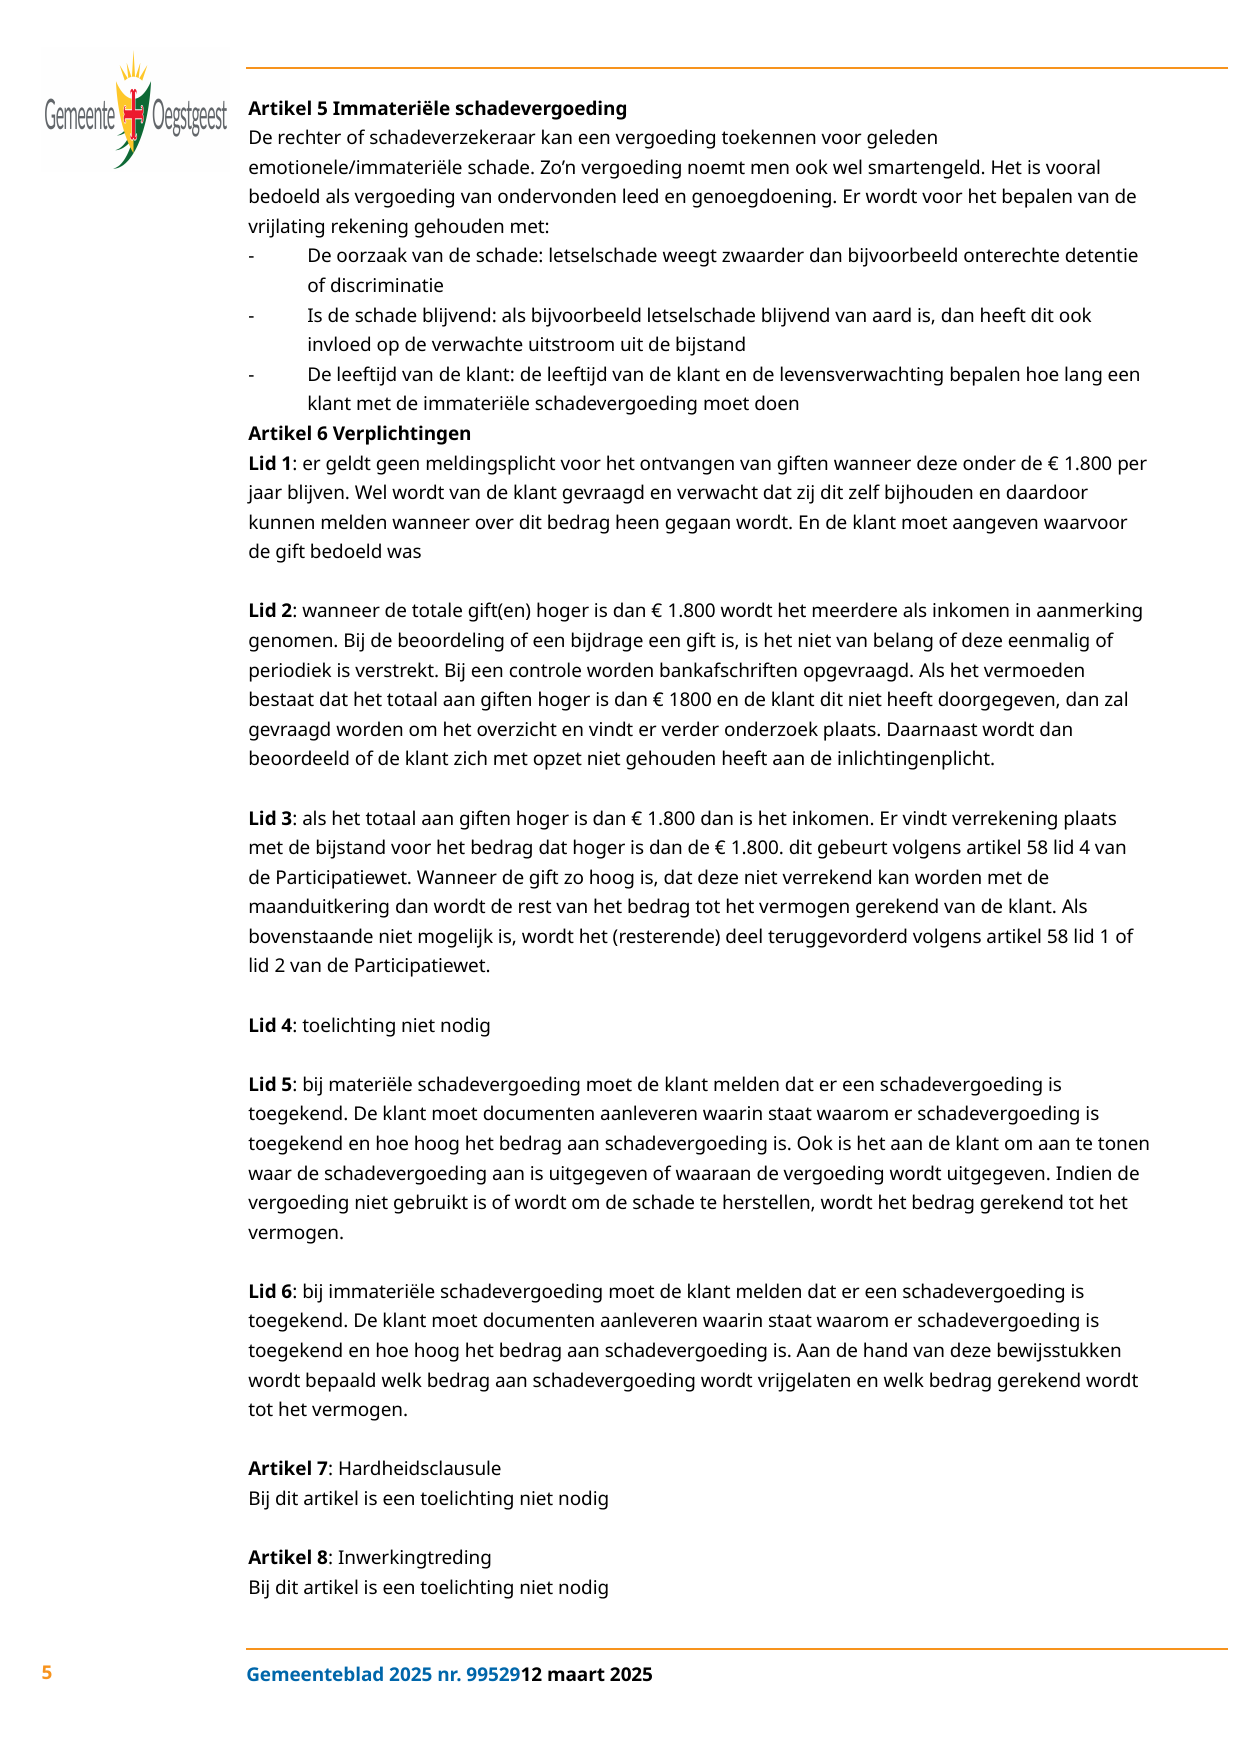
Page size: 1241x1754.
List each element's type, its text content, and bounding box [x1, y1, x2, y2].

text Artikel 8: Inwerkingtreding [248, 1544, 1152, 1570]
text Lid 3: als het totaal aan giften hoger is dan € 1.800 dan is het inkomen. Er vindt verrekening plaats met de bijstand voor het bedrag dat hoger is dan de € 1.800. dit gebeurt volgens artikel 58 lid 4 van de Participatiewet. Wanneer de gift zo hoog is, dat deze niet verrekend kan worden met de maanduitkering dan wordt de rest van het bedrag tot het vermogen gerekend van de klant. Als bovenstaande niet mogelijk is, wordt het (resterende) deel teruggevorderd volgens artikel 58 lid 1 of lid 2 van de Participatiewet. [248, 805, 1152, 978]
list De leeftijd van de klant: de leeftijd van de klant en de levensverwachting bepalen hoe lang een klant met de immateriële schadevergoeding moet doen [248, 361, 1152, 416]
text Lid 1: er geldt geen meldingsplicht voor het ontvangen van giften wanneer deze onder de € 1.800 per jaar blijven. Wel wordt van de klant gevraagd en verwacht dat zij dit zelf bijhouden en daardoor kunnen melden wanneer over dit bedrag heen gegaan wordt. En de klant moet aangeven waarvoor de gift bedoeld was [248, 450, 1152, 564]
text Lid 4: toelichting niet nodig [248, 1012, 1152, 1038]
text Bij dit artikel is een toelichting niet nodig [248, 1485, 1152, 1511]
text Bij dit artikel is een toelichting niet nodig [248, 1574, 1152, 1600]
text Artikel 5 Immateriële schadevergoeding [248, 95, 1152, 121]
text De rechter of schadeverzekeraar kan een vergoeding toekennen voor geleden emotionele/immateriële schade. Zo’n vergoeding noemt men ook wel smartengeld. Het is vooral bedoeld als vergoeding van ondervonden leed en genoegdoening. Er wordt voor het bepalen van de vrijlating rekening gehouden met: [248, 124, 1152, 239]
text Artikel 7: Hardheidsclausule [248, 1456, 1152, 1481]
list De oorzaak van de schade: letselschade weegt zwaarder dan bijvoorbeeld onterechte detentie of discriminatie [248, 243, 1152, 298]
picture [41, 47, 231, 172]
list Is de schade blijvend: als bijvoorbeeld letselschade blijvend van aard is, dan heeft dit ook invloed op de verwachte uitstroom uit de bijstand [248, 302, 1152, 357]
text Lid 2: wanneer de totale gift(en) hoger is dan € 1.800 wordt het meerdere als inkomen in aanmerking genomen. Bij de beoordeling of een bijdrage een gift is, is het niet van belang of deze eenmalig of periodiek is verstrekt. Bij een controle worden bankafschriften opgevraagd. Als het vermoeden bestaat dat het totaal aan giften hoger is dan € 1800 en de klant dit niet heeft doorgegeven, dan zal gevraagd worden om het overzicht en vindt er verder onderzoek plaats. Daarnaast wordt dan beoordeeld of de klant zich met opzet niet gehouden heeft aan de inlichtingenplicht. [248, 598, 1152, 771]
text Lid 5: bij materiële schadevergoeding moet de klant melden dat er een schadevergoeding is toegekend. De klant moet documenten aanleveren waarin staat waarom er schadevergoeding is toegekend en hoe hoog het bedrag aan schadevergoeding is. Ook is het aan de klant om aan te tonen waar de schadevergoeding aan is uitgegeven of waaraan de vergoeding wordt uitgegeven. Indien de vergoeding niet gebruikt is of wordt om de schade te herstellen, wordt het bedrag gerekend tot het vermogen. [248, 1071, 1152, 1245]
text Artikel 6 Verplichtingen [248, 420, 1152, 446]
text Lid 6: bij immateriële schadevergoeding moet de klant melden dat er een schadevergoeding is toegekend. De klant moet documenten aanleveren waarin staat waarom er schadevergoeding is toegekend en hoe hoog het bedrag aan schadevergoeding is. Aan de hand van deze bewijsstukken wordt bepaald welk bedrag aan schadevergoeding wordt vrijgelaten en welk bedrag gerekend wordt tot het vermogen. [248, 1278, 1152, 1422]
